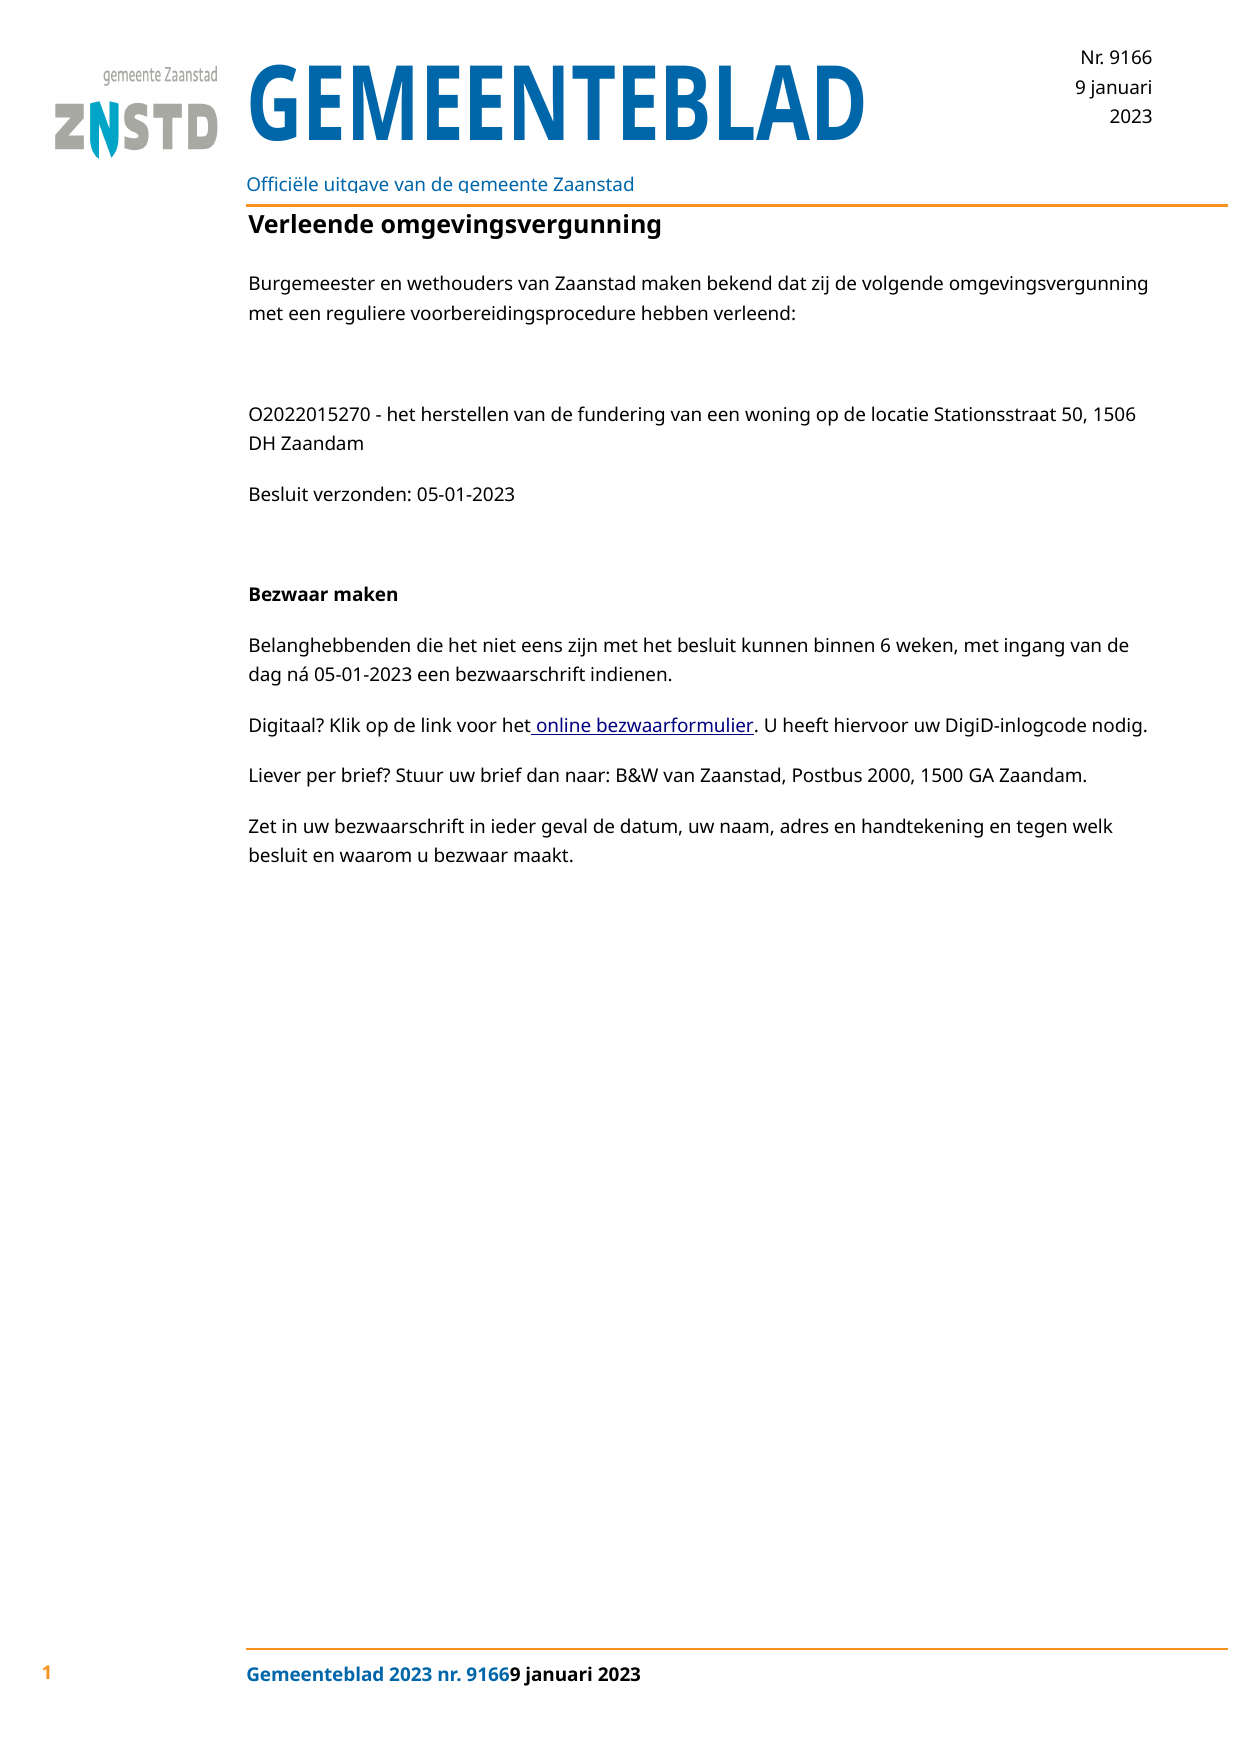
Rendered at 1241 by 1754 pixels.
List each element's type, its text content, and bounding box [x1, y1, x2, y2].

text Burgemeester en wethouders van Zaanstad maken bekend dat zij de volgende omgevingsvergunning met een reguliere voorbereidingsprocedure hebben verleend: [248, 270, 1152, 326]
text Belanghebbenden die het niet eens zijn met het besluit kunnen binnen 6 weken, met ingang van de dag ná 05-01-2023 een bezwaarschrift indienen. [248, 632, 1152, 687]
text Besluit verzonden: 05-01-2023 [248, 481, 1152, 506]
text Bezwaar maken [248, 582, 1152, 607]
text Zet in uw bezwaarschrift in ieder geval de datum, uw naam, adres en handtekening en tegen welk besluit en waarom u bezwaar maakt. [248, 813, 1152, 868]
text O2022015270 - het herstellen van de fundering van een woning op de locatie Stationsstraat 50, 1506 DH Zaandam [248, 401, 1152, 456]
text Liever per brief? Stuur uw brief dan naar: B&W van Zaanstad, Postbus 2000, 1500 GA Zaandam. [248, 762, 1152, 788]
text Digitaal? Klik op de link voor het online bezwaarformulier. U heeft hiervoor uw DigiD-inlogcode nodig. [248, 712, 1152, 738]
text Verleende omgevingsvergunning [248, 207, 1152, 241]
picture [41, 47, 231, 172]
